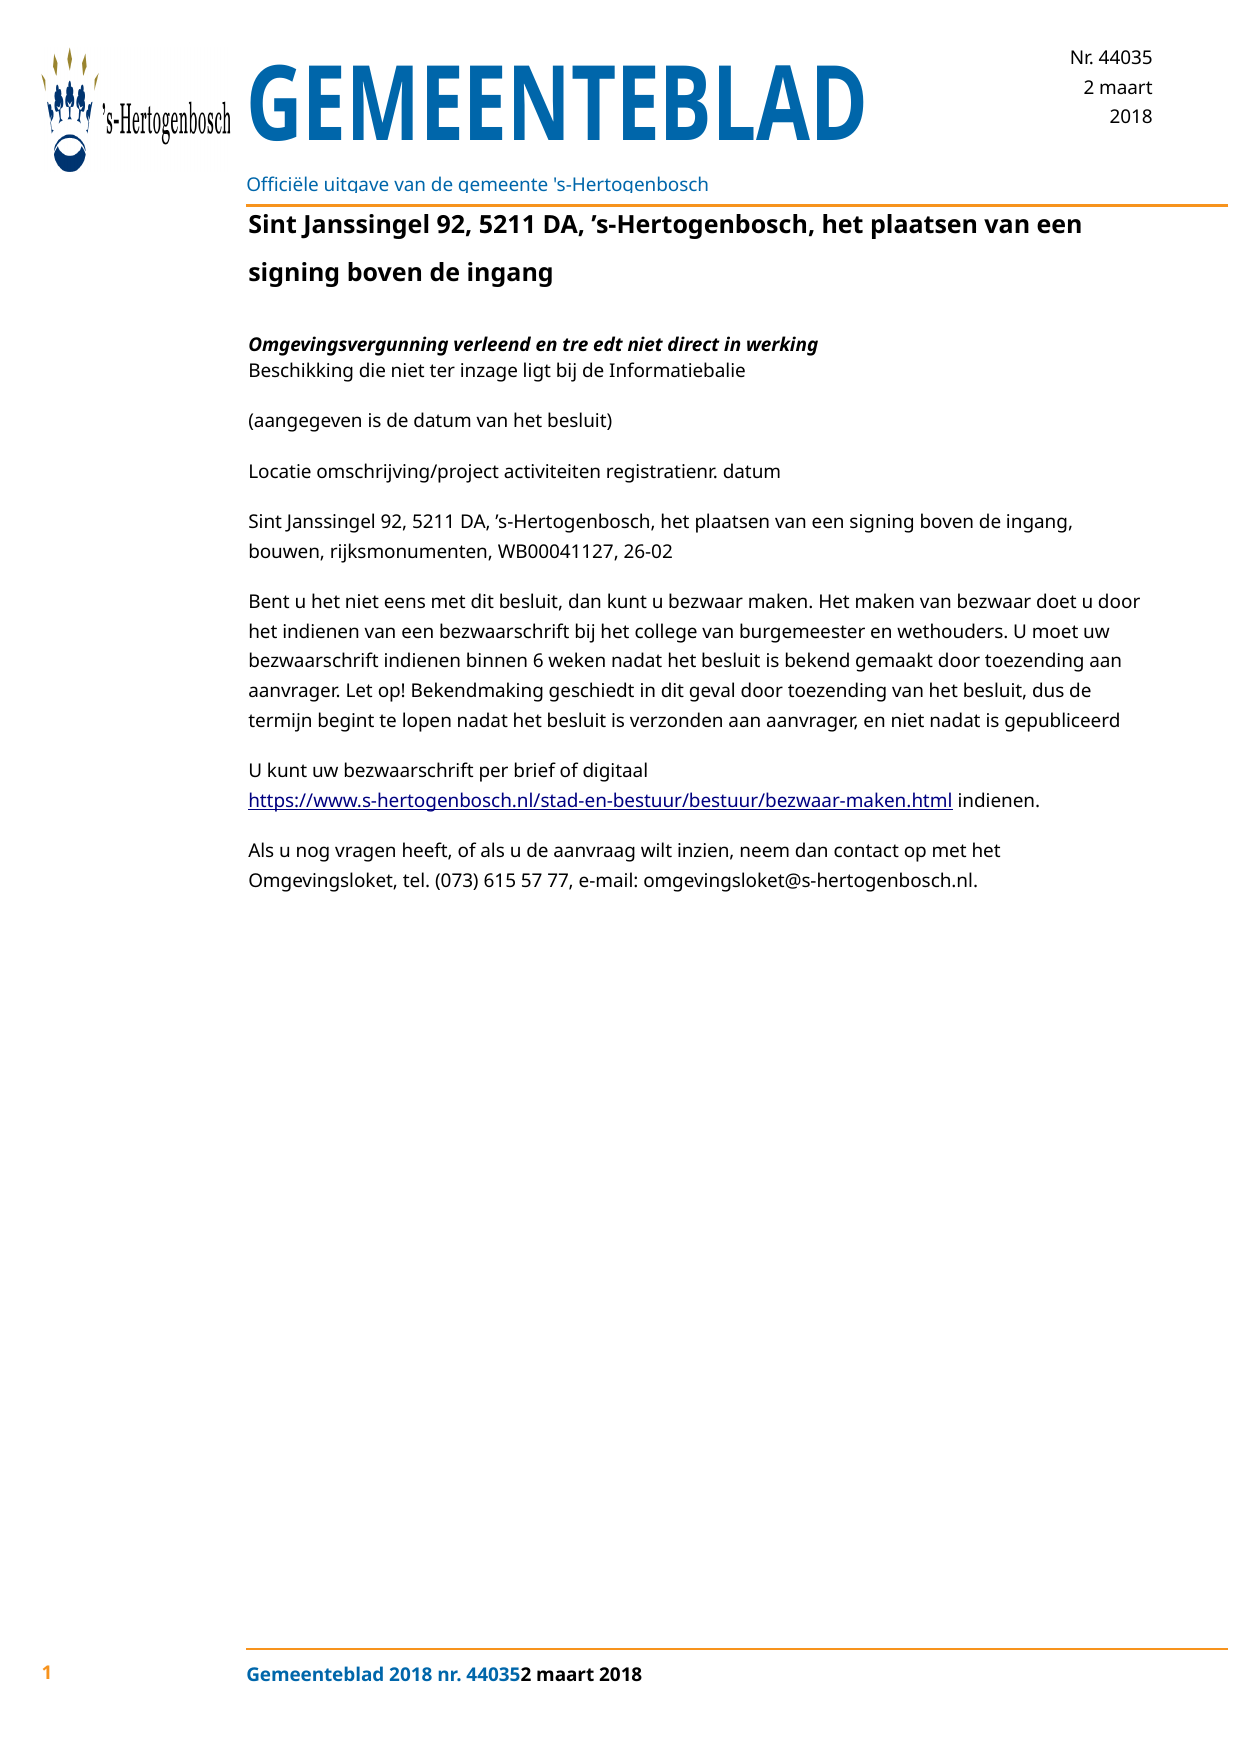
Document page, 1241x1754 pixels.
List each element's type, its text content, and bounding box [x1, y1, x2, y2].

text Beschikking die niet ter inzage ligt bij de Informatiebalie [248, 357, 1152, 383]
picture [41, 47, 231, 172]
text (aangegeven is de datum van het besluit) [248, 408, 1152, 433]
text Sint Janssingel 92, 5211 DA, ’s-Hertogenbosch, het plaatsen van een signing boven de ingang, bouwen, rijksmonumenten, WB00041127, 26-02 [248, 508, 1152, 564]
text Bent u het niet eens met dit besluit, dan kunt u bezwaar maken. Het maken van bezwaar doet u door het indienen van een bezwaarschrift bij het college van burgemeester en wethouders. U moet uw bezwaarschrift indienen binnen 6 weken nadat het besluit is bekend gemaakt door toezending aan aanvrager. Let op! Bekendmaking geschiedt in dit geval door toezending van het besluit, dus de termijn begint te lopen nadat het besluit is verzonden aan aanvrager, en niet nadat is gepubliceerd [248, 588, 1152, 732]
text U kunt uw bezwaarschrift per brief of digitaal https://www.s-hertogenbosch.nl/stad-en-bestuur/bestuur/bezwaar-maken.html indienen. [248, 757, 1152, 812]
text Locatie omschrijving/project activiteiten registratienr. datum [248, 458, 1152, 484]
text Als u nog vragen heeft, of als u de aanvraag wilt inzien, neem dan contact op met het Omgevingsloket, tel. (073) 615 57 77, e-mail: omgevingsloket@s-hertogenbosch.nl. [248, 837, 1152, 892]
text Sint Janssingel 92, 5211 DA, ’s-Hertogenbosch, het plaatsen van een signing boven de ingang [248, 207, 1152, 288]
text Omgevingsvergunning verleend en tre edt niet direct in werking [248, 331, 1152, 357]
